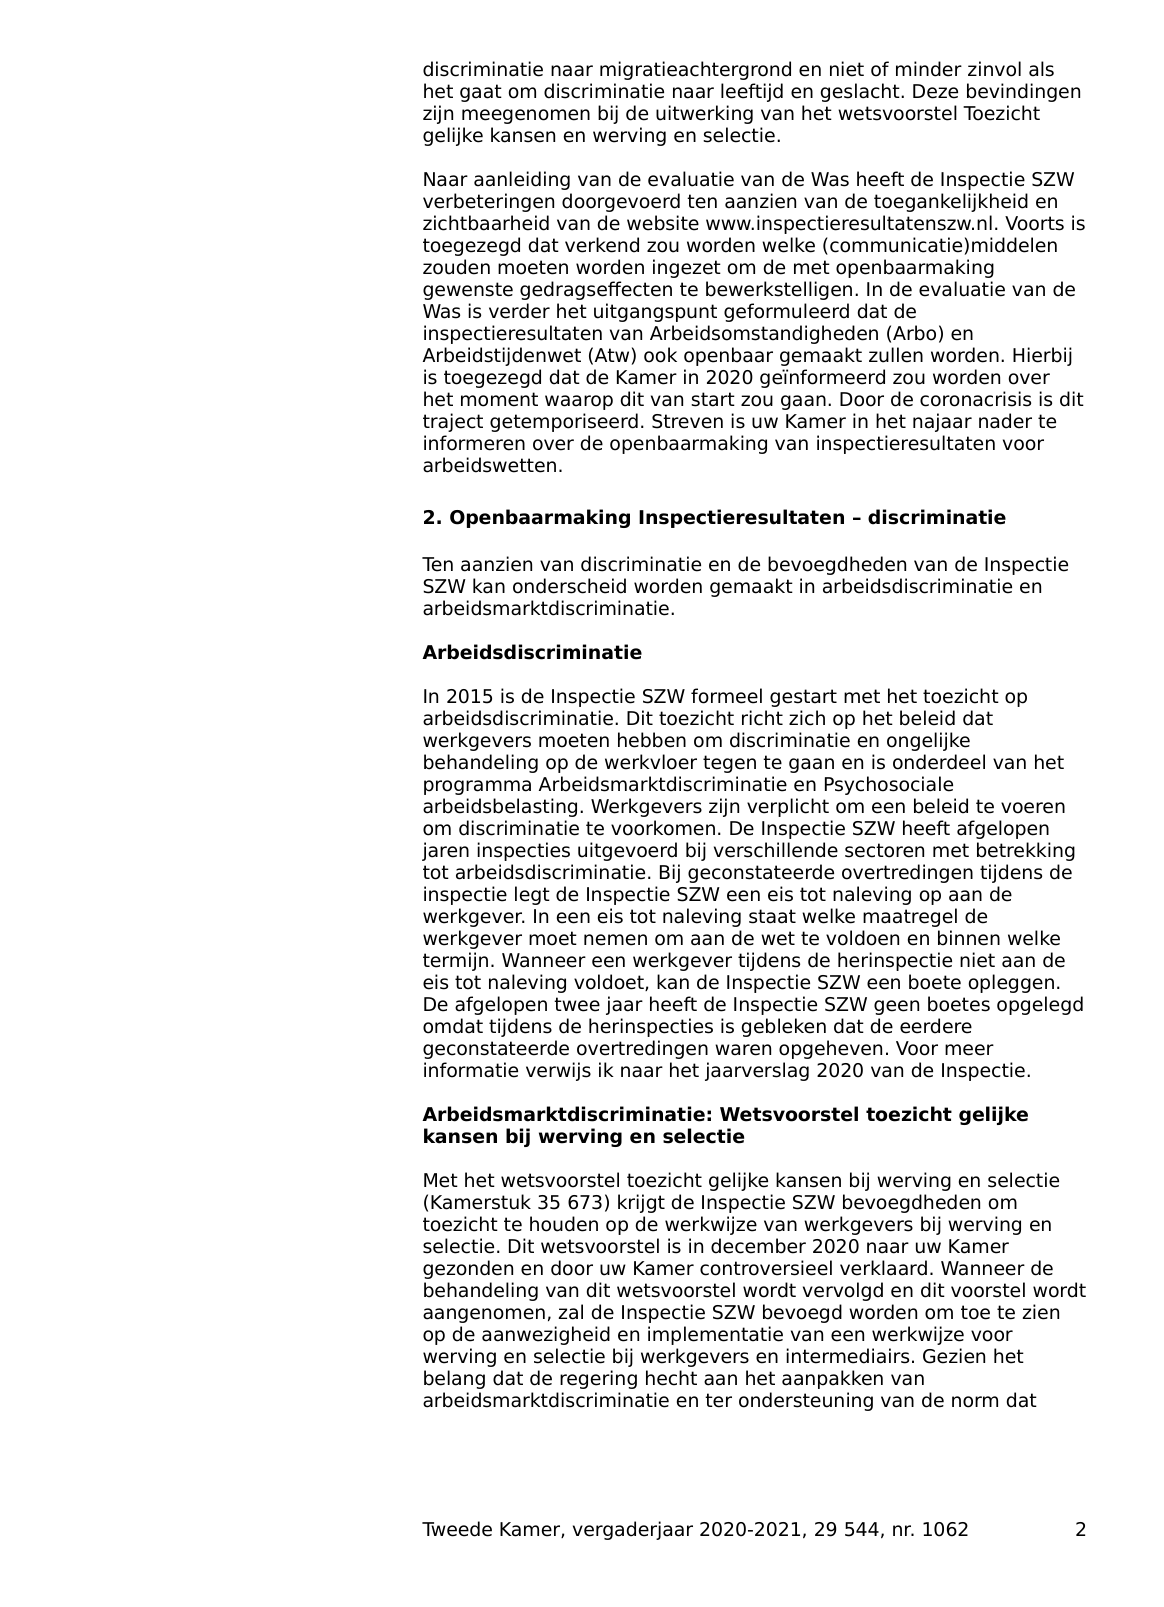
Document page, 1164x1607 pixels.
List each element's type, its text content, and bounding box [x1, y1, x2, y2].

subtitle 2. Openbaarmaking Inspectieresultaten – discriminatie [422, 507, 1087, 529]
subtitle Arbeidsdiscriminatie [422, 642, 1087, 664]
text Ten aanzien van discriminatie en de bevoegdheden van de Inspectie SZW kan onderscheid worden gemaakt in arbeidsdiscriminatie en arbeidsmarktdiscriminatie. [422, 554, 1087, 620]
text discriminatie naar migratieachtergrond en niet of minder zinvol als het gaat om discriminatie naar leeftijd en geslacht. Deze bevindingen zijn meegenomen bij de uitwerking van het wetsvoorstel Toezicht gelijke kansen en werving en selectie. [422, 59, 1087, 147]
text In 2015 is de Inspectie SZW formeel gestart met het toezicht op arbeidsdiscriminatie. Dit toezicht richt zich op het beleid dat werkgevers moeten hebben om discriminatie en ongelijke behandeling op de werkvloer tegen te gaan en is onderdeel van het programma Arbeidsmarktdiscriminatie en Psychosociale arbeidsbelasting. Werkgevers zijn verplicht om een beleid te voeren om discriminatie te voorkomen. De Inspectie SZW heeft afgelopen jaren inspecties uitgevoerd bij verschillende sectoren met betrekking tot arbeidsdiscriminatie. Bij geconstateerde overtredingen tijdens de inspectie legt de Inspectie SZW een eis tot naleving op aan de werkgever. In een eis tot naleving staat welke maatregel de werkgever moet nemen om aan de wet te voldoen en binnen welke termijn. Wanneer een werkgever tijdens de herinspectie niet aan de eis tot naleving voldoet, kan de Inspectie SZW een boete opleggen. De afgelopen twee jaar heeft de Inspectie SZW geen boetes opgelegd omdat tijdens de herinspecties is gebleken dat de eerdere geconstateerde overtredingen waren opgeheven. Voor meer informatie verwijs ik naar het jaarverslag 2020 van de Inspectie. [422, 686, 1087, 1082]
text Met het wetsvoorstel toezicht gelijke kansen bij werving en selectie (Kamerstuk 35 673) krijgt de Inspectie SZW bevoegdheden om toezicht te houden op de werkwijze van werkgevers bij werving en selectie. Dit wetsvoorstel is in december 2020 naar uw Kamer gezonden en door uw Kamer controversieel verklaard. Wanneer de behandeling van dit wetsvoorstel wordt vervolgd en dit voorstel wordt aangenomen, zal de Inspectie SZW bevoegd worden om toe te zien op de aanwezigheid en implementatie van een werkwijze voor werving en selectie bij werkgevers en intermediairs. Gezien het belang dat de regering hecht aan het aanpakken van arbeidsmarktdiscriminatie en ter ondersteuning van de norm dat [422, 1170, 1087, 1412]
subtitle Arbeidsmarktdiscriminatie: Wetsvoorstel toezicht gelijke kansen bij werving en selectie [422, 1104, 1087, 1148]
text Naar aanleiding van de evaluatie van de Was heeft de Inspectie SZW verbeteringen doorgevoerd ten aanzien van de toegankelijkheid en zichtbaarheid van de website www.inspectieresultatenszw.nl. Voorts is toegezegd dat verkend zou worden welke (communicatie)middelen zouden moeten worden ingezet om de met openbaarmaking gewenste gedragseffecten te bewerkstelligen. In de evaluatie van de Was is verder het uitgangspunt geformuleerd dat de inspectieresultaten van Arbeidsomstandigheden (Arbo) en Arbeidstijdenwet (Atw) ook openbaar gemaakt zullen worden. Hierbij is toegezegd dat de Kamer in 2020 geïnformeerd zou worden over het moment waarop dit van start zou gaan. Door de coronacrisis is dit traject getemporiseerd. Streven is uw Kamer in het najaar nader te informeren over de openbaarmaking van inspectieresultaten voor arbeidswetten. [422, 169, 1087, 477]
